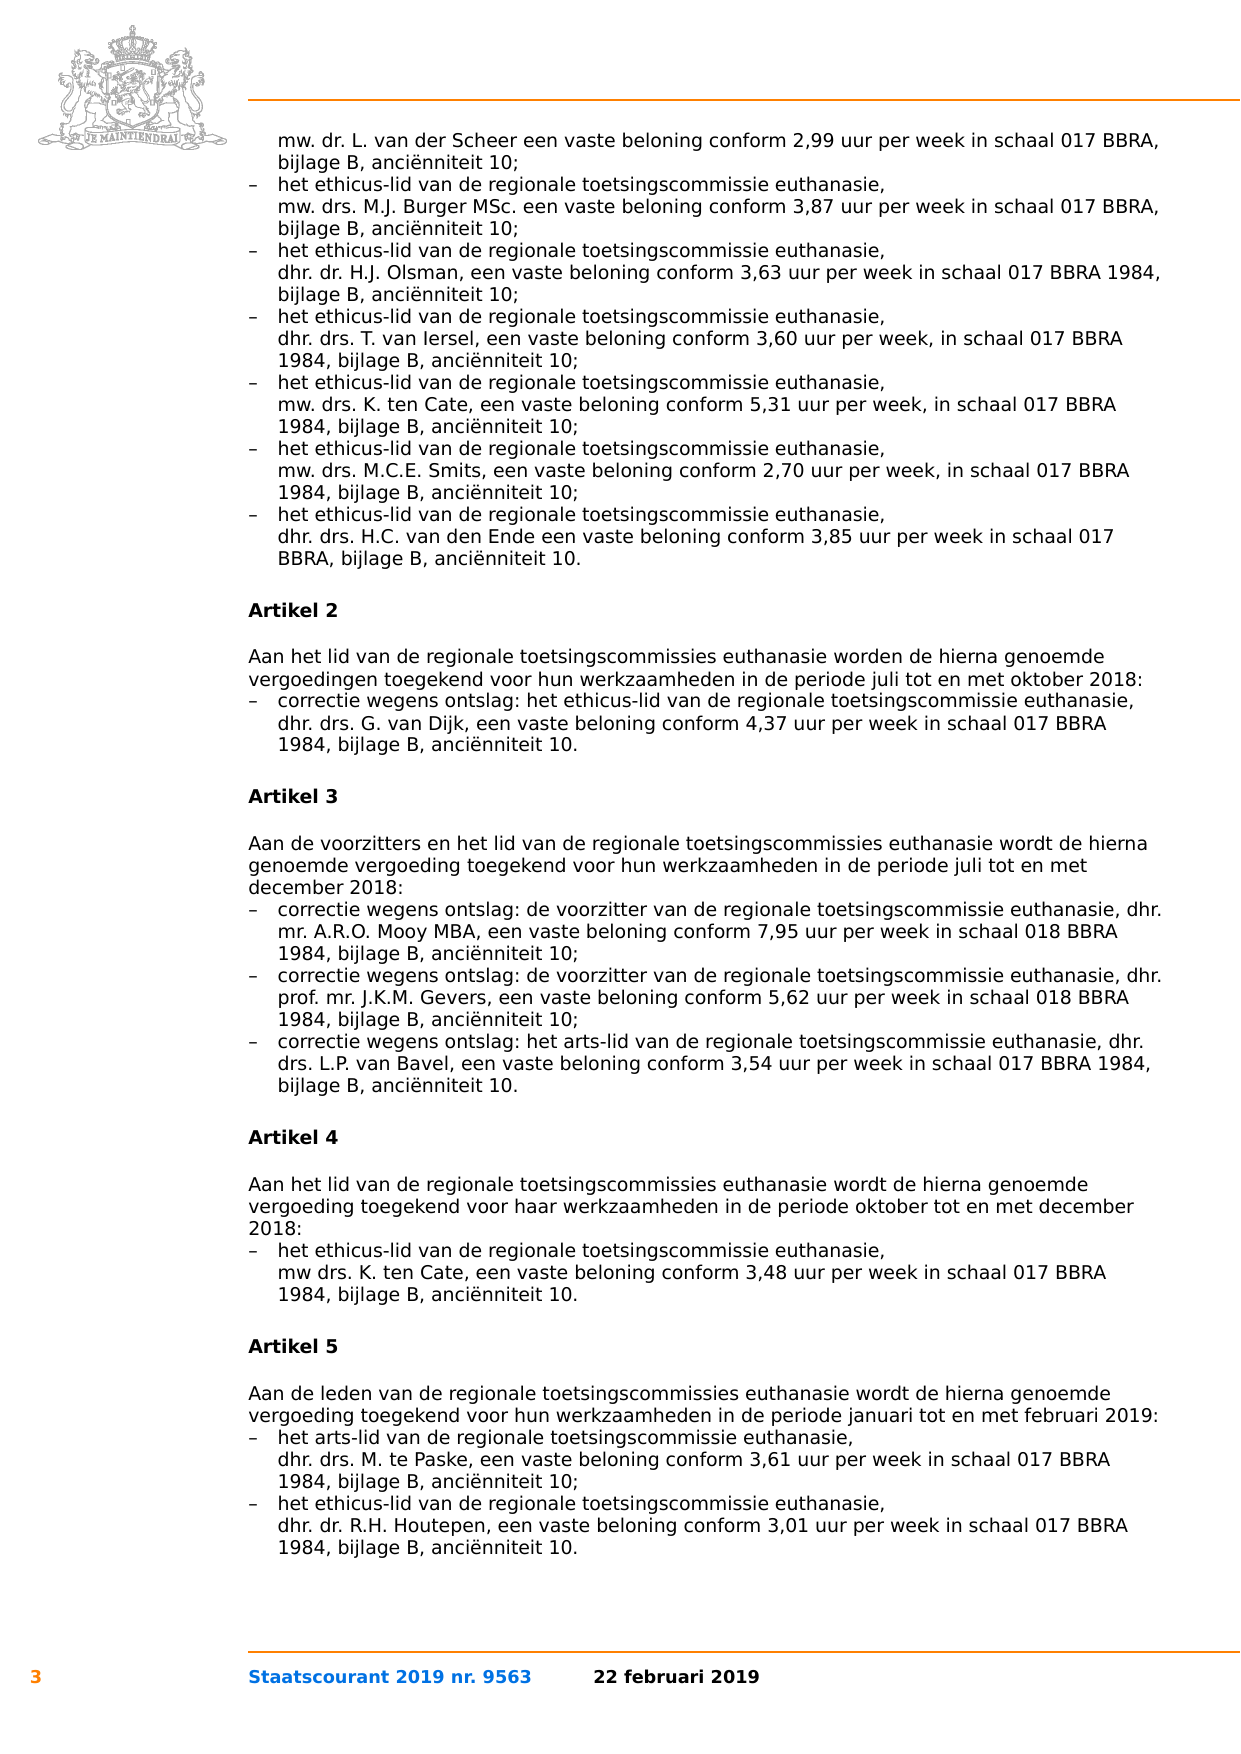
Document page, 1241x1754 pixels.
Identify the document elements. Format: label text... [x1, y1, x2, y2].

text – correctie wegens ontslag: de voorzitter van de regionale toetsingscommissie euthanasie, dhr. prof. mr. J.K.M. Gevers, een vaste beloning conform 5,62 uur per week in schaal 018 BBRA 1984, bijlage B, anciënniteit 10; [248, 965, 1163, 1031]
text – het ethicus-lid van de regionale toetsingscommissie euthanasie, [248, 240, 1163, 262]
text dhr. drs. T. van Iersel, een vaste beloning conform 3,60 uur per week, in schaal 017 BBRA 1984, bijlage B, anciënniteit 10; [277, 328, 1163, 372]
text – correctie wegens ontslag: het ethicus-lid van de regionale toetsingscommissie euthanasie, dhr. drs. G. van Dijk, een vaste beloning conform 4,37 uur per week in schaal 017 BBRA 1984, bijlage B, anciënniteit 10. [248, 690, 1163, 756]
text – het ethicus-lid van de regionale toetsingscommissie euthanasie, [248, 174, 1163, 196]
picture [38, 25, 227, 150]
text – correctie wegens ontslag: de voorzitter van de regionale toetsingscommissie euthanasie, dhr. mr. A.R.O. Mooy MBA, een vaste beloning conform 7,95 uur per week in schaal 018 BBRA 1984, bijlage B, anciënniteit 10; [248, 899, 1163, 965]
text – het arts-lid van de regionale toetsingscommissie euthanasie, [248, 1427, 1163, 1449]
text mw. drs. M.C.E. Smits, een vaste beloning conform 2,70 uur per week, in schaal 017 BBRA 1984, bijlage B, anciënniteit 10; [277, 459, 1163, 503]
text – het ethicus-lid van de regionale toetsingscommissie euthanasie, [248, 372, 1163, 394]
text – het ethicus-lid van de regionale toetsingscommissie euthanasie, [248, 306, 1163, 328]
text mw. dr. L. van der Scheer een vaste beloning conform 2,99 uur per week in schaal 017 BBRA, bijlage B, anciënniteit 10; [277, 130, 1163, 174]
text dhr. drs. H.C. van den Ende een vaste beloning conform 3,85 uur per week in schaal 017 BBRA, bijlage B, anciënniteit 10. [277, 526, 1163, 569]
text mw drs. K. ten Cate, een vaste beloning conform 3,48 uur per week in schaal 017 BBRA 1984, bijlage B, anciënniteit 10. [277, 1262, 1163, 1306]
text Aan het lid van de regionale toetsingscommissies euthanasie worden de hierna genoemde vergoedingen toegekend voor hun werkzaamheden in de periode juli tot en met oktober 2018: [248, 646, 1163, 690]
text Aan het lid van de regionale toetsingscommissies euthanasie wordt de hierna genoemde vergoeding toegekend voor haar werkzaamheden in de periode oktober tot en met december 2018: [248, 1174, 1163, 1240]
text mw. drs. M.J. Burger MSc. een vaste beloning conform 3,87 uur per week in schaal 017 BBRA, bijlage B, anciënniteit 10; [277, 196, 1163, 240]
text – het ethicus-lid van de regionale toetsingscommissie euthanasie, [248, 438, 1163, 459]
text – het ethicus-lid van de regionale toetsingscommissie euthanasie, [248, 1240, 1163, 1262]
text dhr. dr. R.H. Houtepen, een vaste beloning conform 3,01 uur per week in schaal 017 BBRA 1984, bijlage B, anciënniteit 10. [277, 1515, 1163, 1559]
text – het ethicus-lid van de regionale toetsingscommissie euthanasie, [248, 1493, 1163, 1515]
text mw. drs. K. ten Cate, een vaste beloning conform 5,31 uur per week, in schaal 017 BBRA 1984, bijlage B, anciënniteit 10; [277, 394, 1163, 438]
text – correctie wegens ontslag: het arts-lid van de regionale toetsingscommissie euthanasie, dhr. drs. L.P. van Bavel, een vaste beloning conform 3,54 uur per week in schaal 017 BBRA 1984, bijlage B, anciënniteit 10. [248, 1031, 1163, 1097]
text Aan de voorzitters en het lid van de regionale toetsingscommissies euthanasie wordt de hierna genoemde vergoeding toegekend voor hun werkzaamheden in de periode juli tot en met december 2018: [248, 833, 1163, 899]
text Aan de leden van de regionale toetsingscommissies euthanasie wordt de hierna genoemde vergoeding toegekend voor hun werkzaamheden in de periode januari tot en met februari 2019: [248, 1383, 1163, 1427]
text dhr. drs. M. te Paske, een vaste beloning conform 3,61 uur per week in schaal 017 BBRA 1984, bijlage B, anciënniteit 10; [277, 1449, 1163, 1493]
subtitle Artikel 3 [248, 786, 1163, 808]
text dhr. dr. H.J. Olsman, een vaste beloning conform 3,63 uur per week in schaal 017 BBRA 1984, bijlage B, anciënniteit 10; [277, 262, 1163, 306]
subtitle Artikel 4 [248, 1127, 1163, 1149]
subtitle Artikel 2 [248, 599, 1163, 621]
subtitle Artikel 5 [248, 1336, 1163, 1358]
text – het ethicus-lid van de regionale toetsingscommissie euthanasie, [248, 503, 1163, 526]
